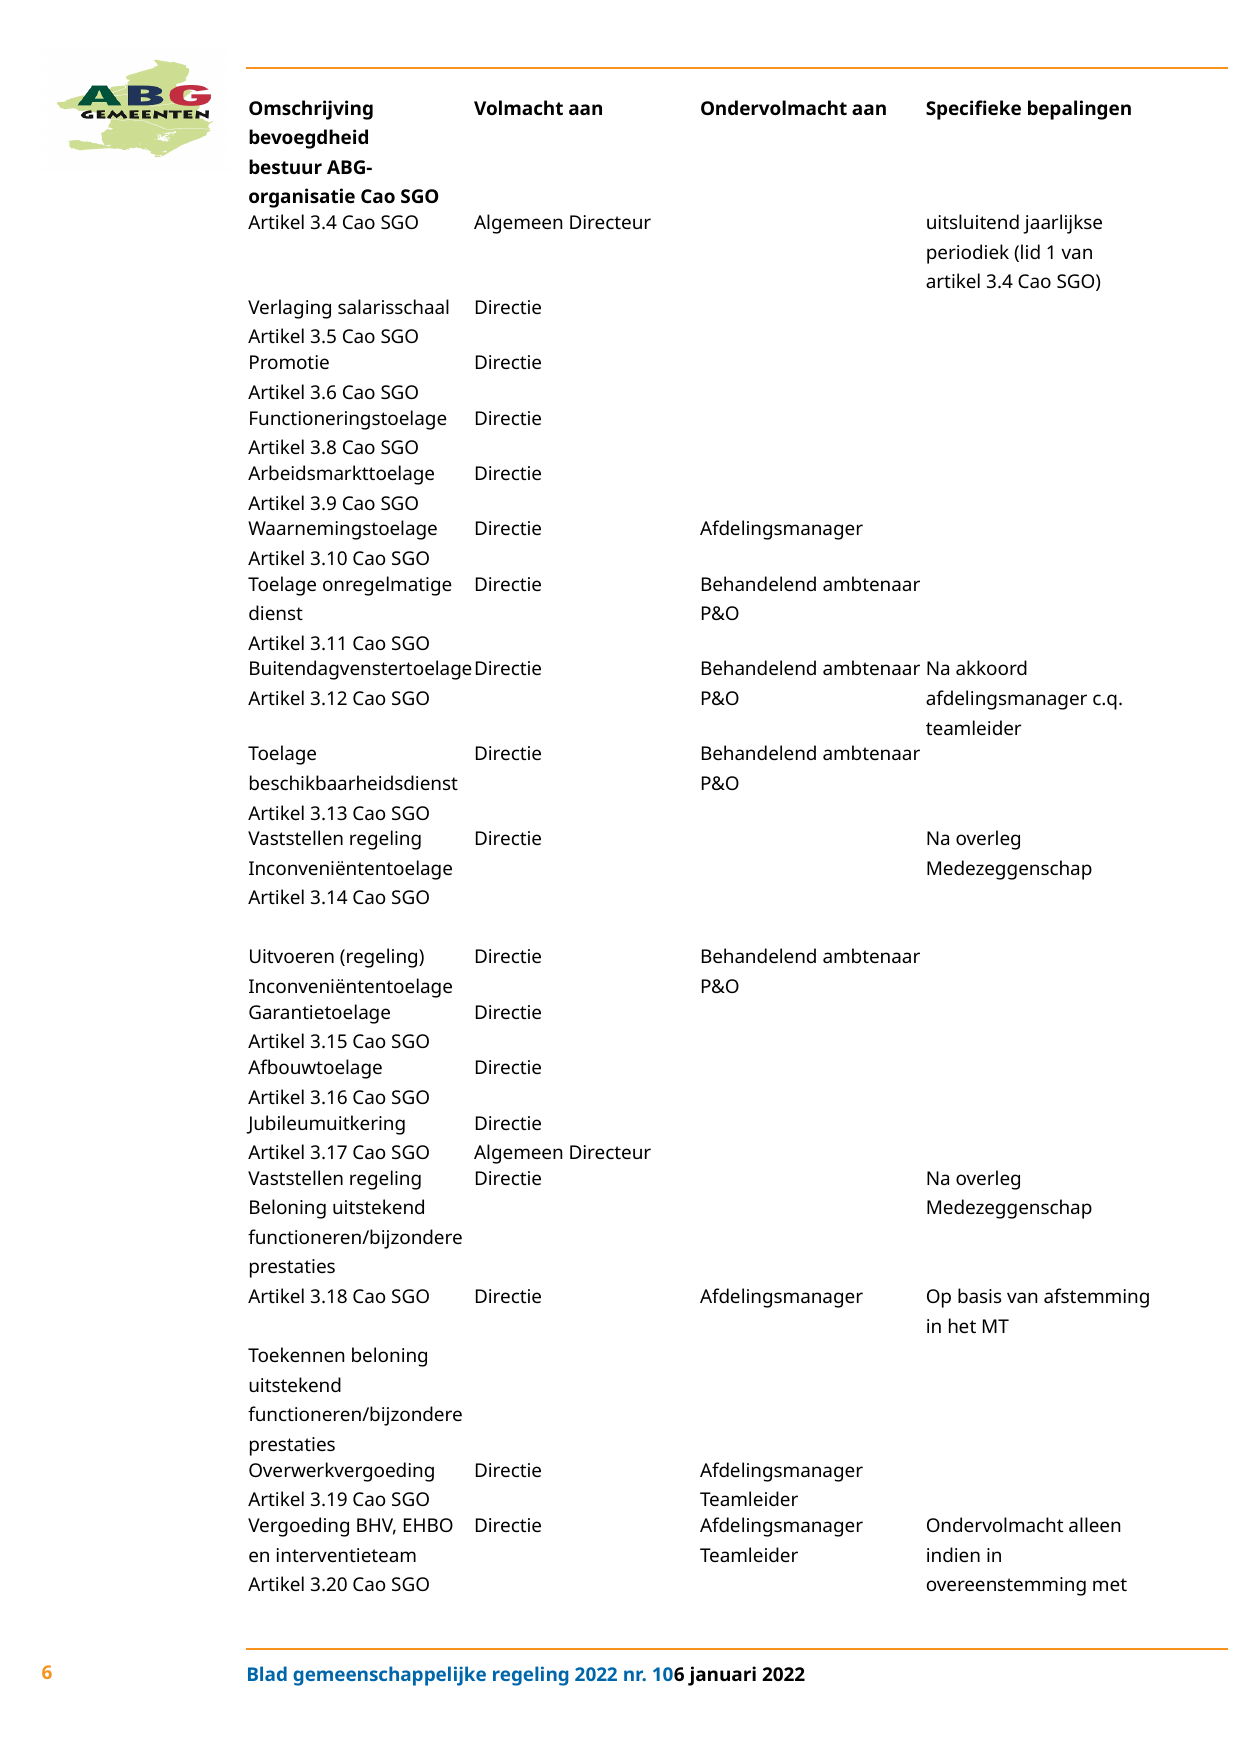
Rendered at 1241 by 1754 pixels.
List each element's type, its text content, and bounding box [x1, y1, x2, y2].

table_cell [700, 350, 926, 405]
table_cell Afdelingsmanager [700, 515, 926, 571]
table_cell Directie [474, 1512, 700, 1597]
table_cell Toelage onregelmatige dienst Artikel 3.11 Cao SGO [248, 571, 474, 656]
table_cell [926, 460, 1152, 515]
table_cell uitsluitend jaarlijkse periodiek (lid 1 van artikel 3.4 Cao SGO) [926, 209, 1152, 294]
table_cell Verlaging salarisschaal Artikel 3.5 Cao SGO [248, 294, 474, 349]
table_cell Directie [474, 515, 700, 571]
table_cell Na overleg Medezeggenschap Op basis van afstemming in het MT [926, 1165, 1152, 1457]
table_cell Buitendagvenstertoelage Artikel 3.12 Cao SGO [248, 656, 474, 741]
table_cell Ondervolmacht alleen indien in overeenstemming met [926, 1512, 1152, 1597]
table_cell Behandelend ambtenaar P&O [700, 741, 926, 825]
table_cell Behandelend ambtenaar P&O [700, 825, 926, 999]
table_cell [926, 515, 1152, 571]
table_header Ondervolmacht aan [700, 95, 926, 209]
table_cell [700, 294, 926, 349]
table_cell Directie [474, 460, 700, 515]
table_cell Algemeen Directeur [474, 209, 700, 294]
table_cell Arbeidsmarkttoelage Artikel 3.9 Cao SGO [248, 460, 474, 515]
table_cell [700, 1054, 926, 1110]
table_cell Behandelend ambtenaar P&O [700, 656, 926, 741]
table_cell [926, 405, 1152, 460]
picture [41, 47, 231, 172]
table_cell Toelage beschikbaarheidsdienst Artikel 3.13 Cao SGO [248, 741, 474, 825]
table_header Specifieke bepalingen [926, 95, 1152, 209]
table_cell [926, 1110, 1152, 1165]
table_cell Directie [474, 741, 700, 825]
table_cell Afdelingsmanager Teamleider [700, 1512, 926, 1597]
table_cell Directie [474, 571, 700, 656]
table_cell [926, 741, 1152, 825]
table_cell [700, 405, 926, 460]
table_cell Directie Directie [474, 825, 700, 999]
table_cell [926, 350, 1152, 405]
table_cell Behandelend ambtenaar P&O [700, 571, 926, 656]
table_cell Waarnemingstoelage Artikel 3.10 Cao SGO [248, 515, 474, 571]
table_cell [926, 1054, 1152, 1110]
table_cell Na overleg Medezeggenschap [926, 825, 1152, 999]
table_cell [700, 1110, 926, 1165]
table_cell Afdelingsmanager [700, 1165, 926, 1457]
table_cell Promotie Artikel 3.6 Cao SGO [248, 350, 474, 405]
table_cell Directie Directie [474, 1165, 700, 1457]
table_cell Jubileumuitkering Artikel 3.17 Cao SGO [248, 1110, 474, 1165]
table_cell [926, 1457, 1152, 1512]
table_cell Vergoeding BHV, EHBO en interventieteam Artikel 3.20 Cao SGO [248, 1512, 474, 1597]
table_cell Overwerkvergoeding Artikel 3.19 Cao SGO [248, 1457, 474, 1512]
table_cell Directie [474, 1054, 700, 1110]
table_cell Vaststellen regeling Inconveniëntentoelage Artikel 3.14 Cao SGO Uitvoeren (regeling) Inconveniëntentoelage [248, 825, 474, 999]
table_cell Afdelingsmanager Teamleider [700, 1457, 926, 1512]
table_cell [926, 294, 1152, 349]
table_cell Afbouwtoelage Artikel 3.16 Cao SGO [248, 1054, 474, 1110]
table_cell Directie [474, 350, 700, 405]
table_header Volmacht aan [474, 95, 700, 209]
table_cell Directie [474, 1457, 700, 1512]
table_cell Directie [474, 999, 700, 1054]
table_cell [926, 999, 1152, 1054]
table_cell Na akkoord afdelingsmanager c.q. teamleider [926, 656, 1152, 741]
table_cell [926, 571, 1152, 656]
table_cell Vaststellen regeling Beloning uitstekend functioneren/bijzondere prestaties Artikel 3.18 Cao SGO Toekennen beloning uitstekend functioneren/bijzondere prestaties [248, 1165, 474, 1457]
table_cell [700, 999, 926, 1054]
table_cell Directie [474, 405, 700, 460]
table_cell [700, 460, 926, 515]
table_cell [700, 209, 926, 294]
table_cell Directie [474, 294, 700, 349]
table_header Omschrijving bevoegdheid bestuur ABG-organisatie Cao SGO [248, 95, 474, 209]
table_cell Garantietoelage Artikel 3.15 Cao SGO [248, 999, 474, 1054]
table_cell Artikel 3.4 Cao SGO [248, 209, 474, 294]
table_cell Directie [474, 656, 700, 741]
table_cell Directie Algemeen Directeur [474, 1110, 700, 1165]
table_cell Functioneringstoelage Artikel 3.8 Cao SGO [248, 405, 474, 460]
